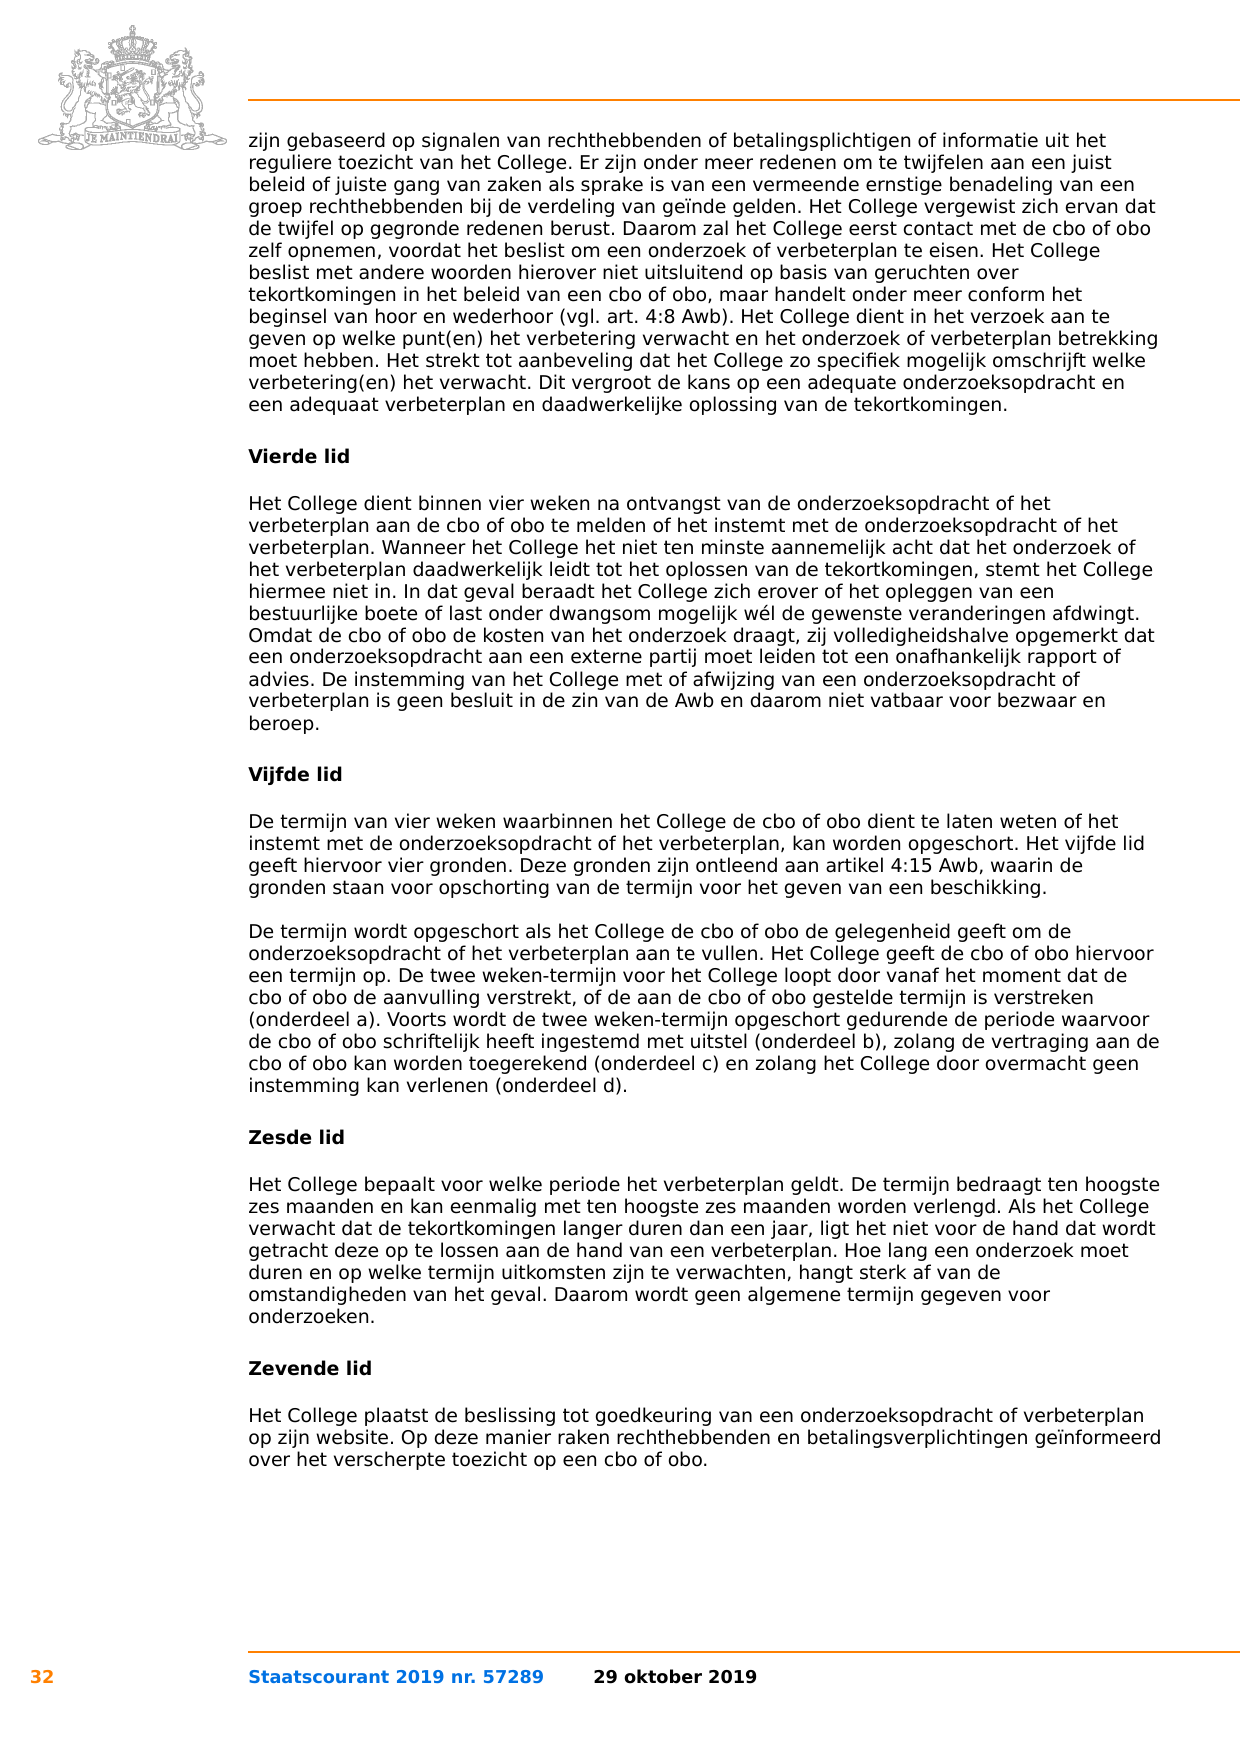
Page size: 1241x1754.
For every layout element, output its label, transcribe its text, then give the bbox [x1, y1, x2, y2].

picture [38, 25, 227, 150]
text Het College bepaalt voor welke periode het verbeterplan geldt. De termijn bedraagt ten hoogste zes maanden en kan eenmalig met ten hoogste zes maanden worden verlengd. Als het College verwacht dat de tekortkomingen langer duren dan een jaar, ligt het niet voor de hand dat wordt getracht deze op te lossen aan de hand van een verbeterplan. Hoe lang een onderzoek moet duren en op welke termijn uitkomsten zijn te verwachten, hangt sterk af van de omstandigheden van het geval. Daarom wordt geen algemene termijn gegeven voor onderzoeken. [248, 1174, 1163, 1328]
text De termijn van vier weken waarbinnen het College de cbo of obo dient te laten weten of het instemt met de onderzoeksopdracht of het verbeterplan, kan worden opgeschort. Het vijfde lid geeft hiervoor vier gronden. Deze gronden zijn ontleend aan artikel 4:15 Awb, waarin de gronden staan voor opschorting van de termijn voor het geven van een beschikking. [248, 811, 1163, 899]
subtitle Zesde lid [248, 1127, 1163, 1149]
subtitle Vierde lid [248, 446, 1163, 468]
text Het College plaatst de beslissing tot goedkeuring van een onderzoeksopdracht of verbeterplan op zijn website. Op deze manier raken rechthebbenden en betalingsverplichtingen geïnformeerd over het verscherpte toezicht op een cbo of obo. [248, 1405, 1163, 1471]
text zijn gebaseerd op signalen van rechthebbenden of betalingsplichtigen of informatie uit het reguliere toezicht van het College. Er zijn onder meer redenen om te twijfelen aan een juist beleid of juiste gang van zaken als sprake is van een vermeende ernstige benadeling van een groep rechthebbenden bij de verdeling van geïnde gelden. Het College vergewist zich ervan dat de twijfel op gegronde redenen berust. Daarom zal het College eerst contact met de cbo of obo zelf opnemen, voordat het beslist om een onderzoek of verbeterplan te eisen. Het College beslist met andere woorden hierover niet uitsluitend op basis van geruchten over tekortkomingen in het beleid van een cbo of obo, maar handelt onder meer conform het beginsel van hoor en wederhoor (vgl. art. 4:8 Awb). Het College dient in het verzoek aan te geven op welke punt(en) het verbetering verwacht en het onderzoek of verbeterplan betrekking moet hebben. Het strekt tot aanbeveling dat het College zo specifiek mogelijk omschrijft welke verbetering(en) het verwacht. Dit vergroot de kans op een adequate onderzoeksopdracht en een adequaat verbeterplan en daadwerkelijke oplossing van de tekortkomingen. [248, 130, 1163, 416]
text De termijn wordt opgeschort als het College de cbo of obo de gelegenheid geeft om de onderzoeksopdracht of het verbeterplan aan te vullen. Het College geeft de cbo of obo hiervoor een termijn op. De twee weken-termijn voor het College loopt door vanaf het moment dat de cbo of obo de aanvulling verstrekt, of de aan de cbo of obo gestelde termijn is verstreken (onderdeel a). Voorts wordt de twee weken-termijn opgeschort gedurende de periode waarvoor de cbo of obo schriftelijk heeft ingestemd met uitstel (onderdeel b), zolang de vertraging aan de cbo of obo kan worden toegerekend (onderdeel c) en zolang het College door overmacht geen instemming kan verlenen (onderdeel d). [248, 921, 1163, 1097]
subtitle Zevende lid [248, 1358, 1163, 1380]
text Het College dient binnen vier weken na ontvangst van de onderzoeksopdracht of het verbeterplan aan de cbo of obo te melden of het instemt met de onderzoeksopdracht of het verbeterplan. Wanneer het College het niet ten minste aannemelijk acht dat het onderzoek of het verbeterplan daadwerkelijk leidt tot het oplossen van de tekortkomingen, stemt het College hiermee niet in. In dat geval beraadt het College zich erover of het opleggen van een bestuurlijke boete of last onder dwangsom mogelijk wél de gewenste veranderingen afdwingt. Omdat de cbo of obo de kosten van het onderzoek draagt, zij volledigheidshalve opgemerkt dat een onderzoeksopdracht aan een externe partij moet leiden tot een onafhankelijk rapport of advies. De instemming van het College met of afwijzing van een onderzoeksopdracht of verbeterplan is geen besluit in de zin van de Awb en daarom niet vatbaar voor bezwaar en beroep. [248, 493, 1163, 734]
subtitle Vijfde lid [248, 764, 1163, 786]
